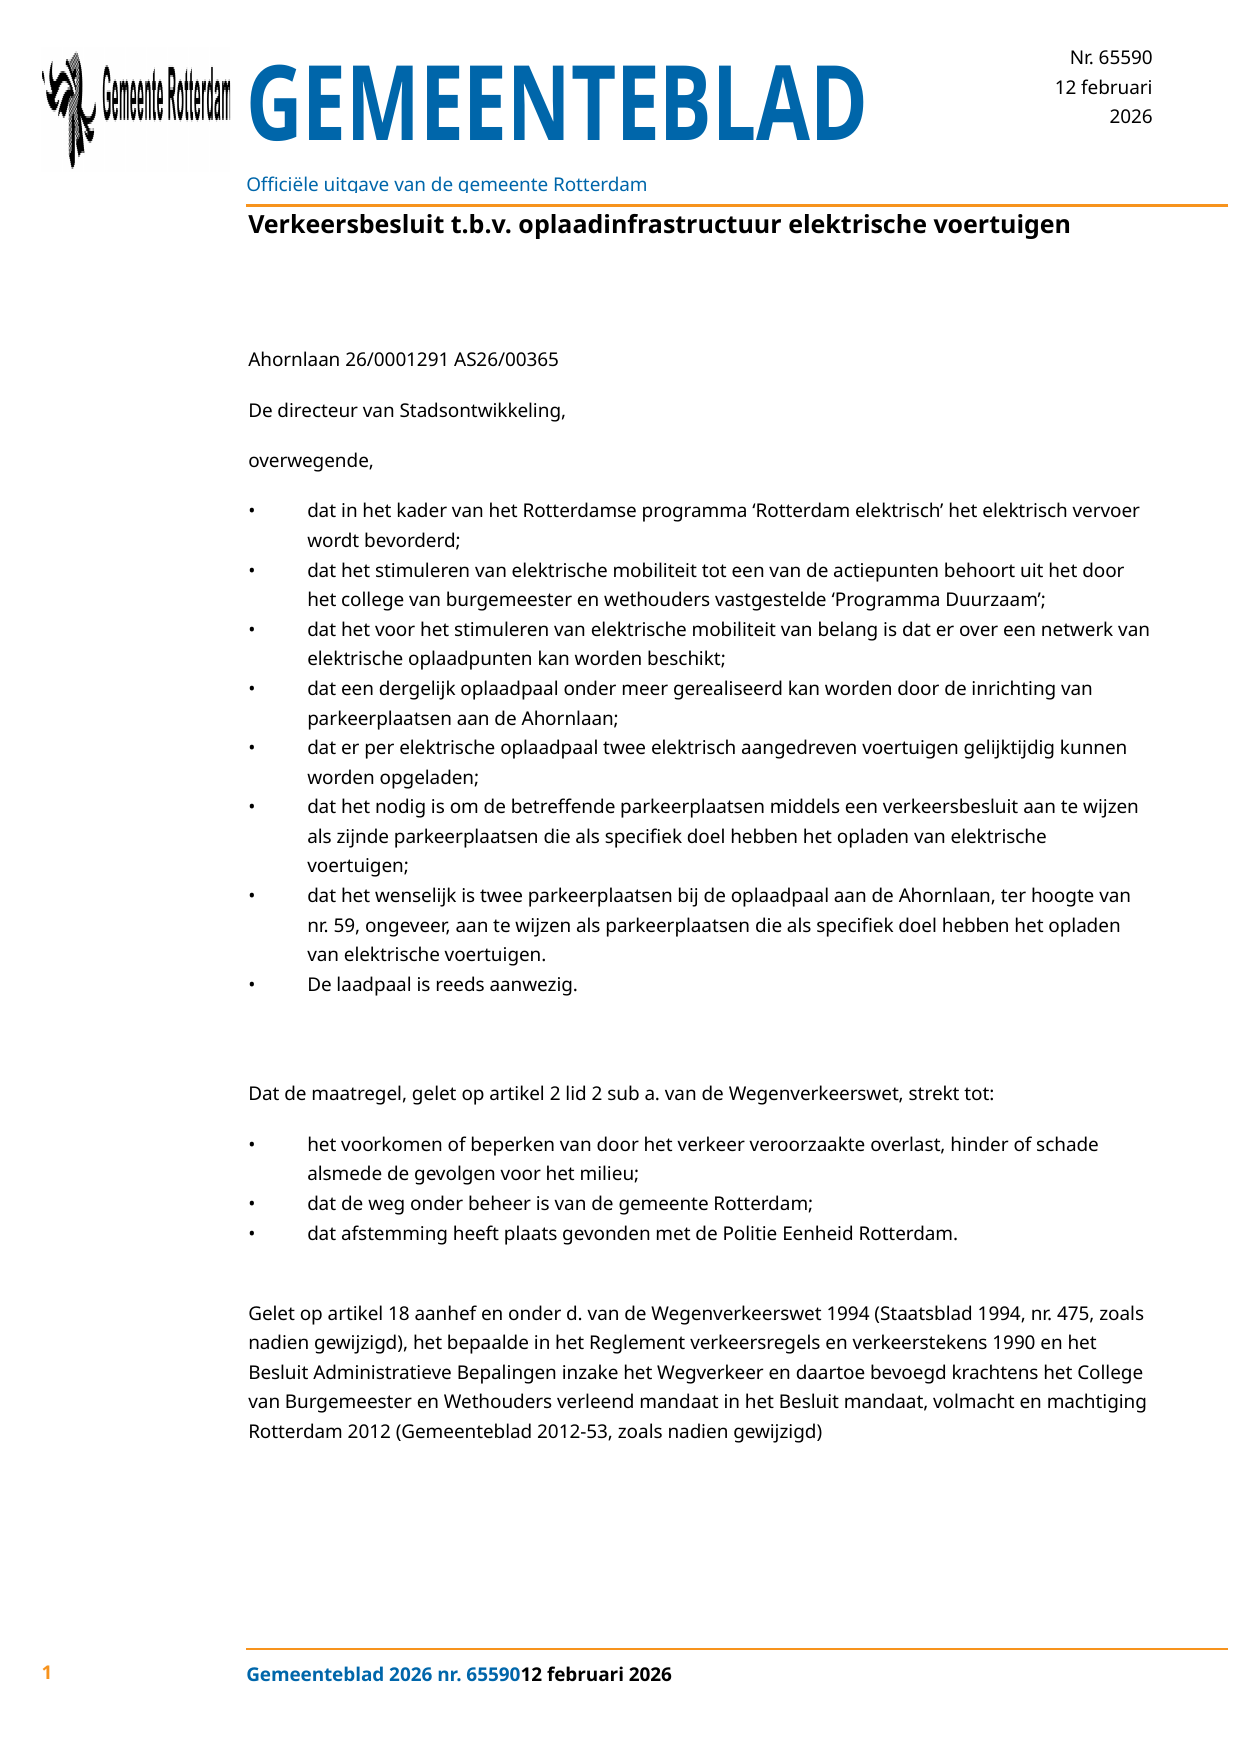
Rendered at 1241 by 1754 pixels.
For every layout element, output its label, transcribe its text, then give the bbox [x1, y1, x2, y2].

text Ahornlaan 26/0001291 AS26/00365 [248, 346, 1152, 372]
text Dat de maatregel, gelet op artikel 2 lid 2 sub a. van de Wegenverkeerswet, strekt tot: [248, 1081, 1152, 1106]
list dat de weg onder beheer is van de gemeente Rotterdam; [248, 1190, 1152, 1216]
list dat het nodig is om de betreffende parkeerplaatsen middels een verkeersbesluit aan te wijzen als zijnde parkeerplaatsen die als specifiek doel hebben het opladen van elektrische voertuigen; [248, 793, 1152, 878]
list De laadpaal is reeds aanwezig. [248, 971, 1152, 997]
list dat het stimuleren van elektrische mobiliteit tot een van de actiepunten behoort uit het door het college van burgemeester en wethouders vastgestelde ‘Programma Duurzaam’; [248, 557, 1152, 612]
picture [41, 47, 231, 172]
text Verkeersbesluit t.b.v. oplaadinfrastructuur elektrische voertuigen [248, 207, 1152, 241]
list dat er per elektrische oplaadpaal twee elektrisch aangedreven voertuigen gelijktijdig kunnen worden opgeladen; [248, 734, 1152, 790]
list dat het voor het stimuleren van elektrische mobiliteit van belang is dat er over een netwerk van elektrische oplaadpunten kan worden beschikt; [248, 616, 1152, 671]
list dat in het kader van het Rotterdamse programma ‘Rotterdam elektrisch’ het elektrisch vervoer wordt bevorderd; [248, 498, 1152, 553]
text overwegende, [248, 447, 1152, 473]
list dat afstemming heeft plaats gevonden met de Politie Eenheid Rotterdam. [248, 1220, 1152, 1246]
list het voorkomen of beperken van door het verkeer veroorzaakte overlast, hinder of schade alsmede de gevolgen voor het milieu; [248, 1131, 1152, 1186]
list dat een dergelijk oplaadpaal onder meer gerealiseerd kan worden door de inrichting van parkeerplaatsen aan de Ahornlaan; [248, 675, 1152, 731]
text De directeur van Stadsontwikkeling, [248, 397, 1152, 423]
list dat het wenselijk is twee parkeerplaatsen bij de oplaadpaal aan de Ahornlaan, ter hoogte van nr. 59, ongeveer, aan te wijzen als parkeerplaatsen die als specifiek doel hebben het opladen van elektrische voertuigen. [248, 882, 1152, 967]
text Gelet op artikel 18 aanhef en onder d. van de Wegenverkeerswet 1994 (Staatsblad 1994, nr. 475, zoals nadien gewijzigd), het bepaalde in het Reglement verkeersregels en verkeerstekens 1990 en het Besluit Administratieve Bepalingen inzake het Wegverkeer en daartoe bevoegd krachtens het College van Burgemeester en Wethouders verleend mandaat in het Besluit mandaat, volmacht en machtiging Rotterdam 2012 (Gemeenteblad 2012-53, zoals nadien gewijzigd) [248, 1300, 1152, 1444]
